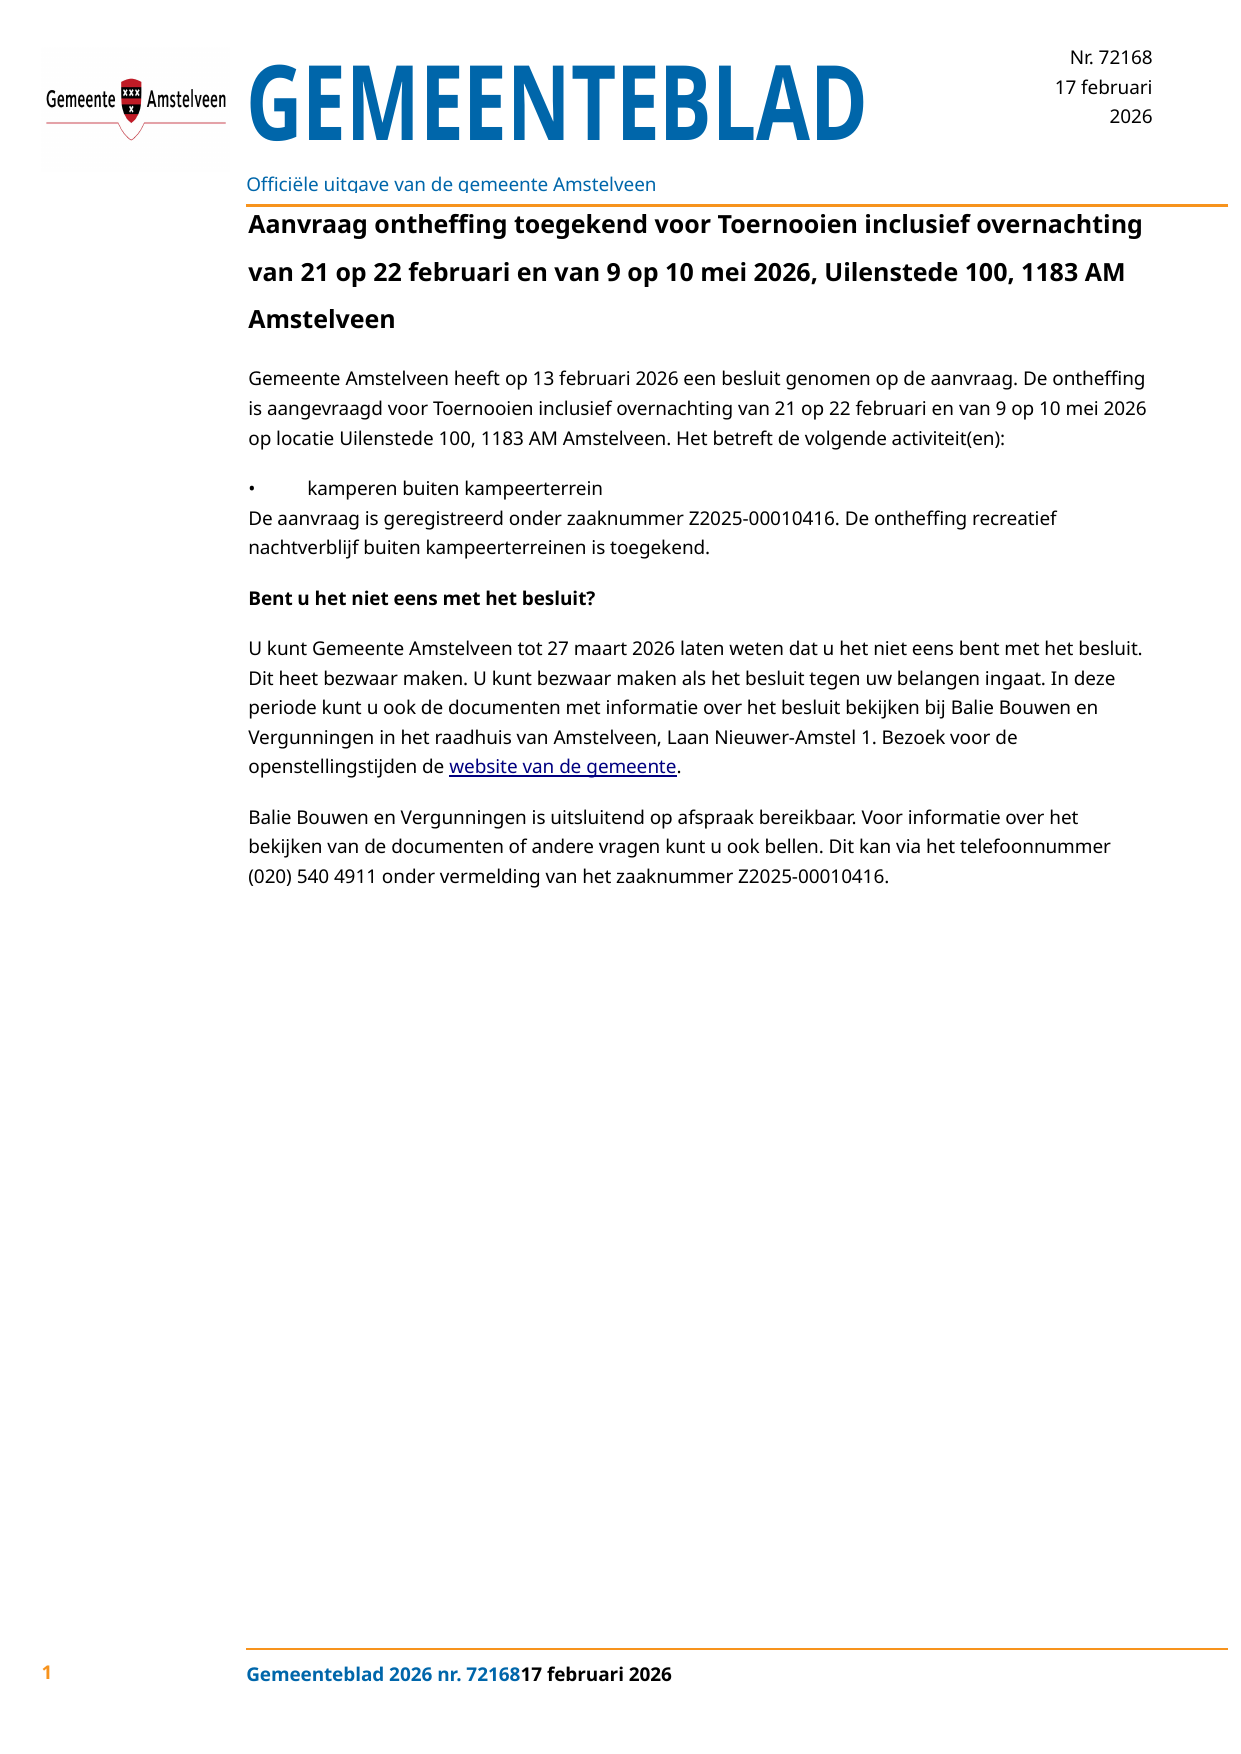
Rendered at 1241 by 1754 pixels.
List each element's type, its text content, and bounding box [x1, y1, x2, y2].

text U kunt Gemeente Amstelveen tot 27 maart 2026 laten weten dat u het niet eens bent met het besluit. Dit heet bezwaar maken. U kunt bezwaar maken als het besluit tegen uw belangen ingaat. In deze periode kunt u ook de documenten met informatie over het besluit bekijken bij Balie Bouwen en Vergunningen in het raadhuis van Amstelveen, Laan Nieuwer-Amstel 1. Bezoek voor de openstellingstijden de website van de gemeente. [248, 635, 1152, 779]
text Bent u het niet eens met het besluit? [248, 585, 1152, 610]
text Balie Bouwen en Vergunningen is uitsluitend op afspraak bereikbaar. Voor informatie over het bekijken van de documenten of andere vragen kunt u ook bellen. Dit kan via het telefoonnummer (020) 540 4911 onder vermelding van het zaaknummer Z2025-00010416. [248, 804, 1152, 889]
list kamperen buiten kampeerterrein [248, 475, 1152, 501]
picture [41, 47, 231, 172]
text De aanvraag is geregistreerd onder zaaknummer Z2025-00010416. De ontheffing recreatief nachtverblijf buiten kampeerterreinen is toegekend. [248, 505, 1152, 560]
text Aanvraag ontheffing toegekend voor Toernooien inclusief overnachting van 21 op 22 februari en van 9 op 10 mei 2026, Uilenstede 100, 1183 AM Amstelveen [248, 207, 1152, 336]
text Gemeente Amstelveen heeft op 13 februari 2026 een besluit genomen op de aanvraag. De ontheffing is aangevraagd voor Toernooien inclusief overnachting van 21 op 22 februari en van 9 op 10 mei 2026 op locatie Uilenstede 100, 1183 AM Amstelveen. Het betreft de volgende activiteit(en): [248, 366, 1152, 450]
